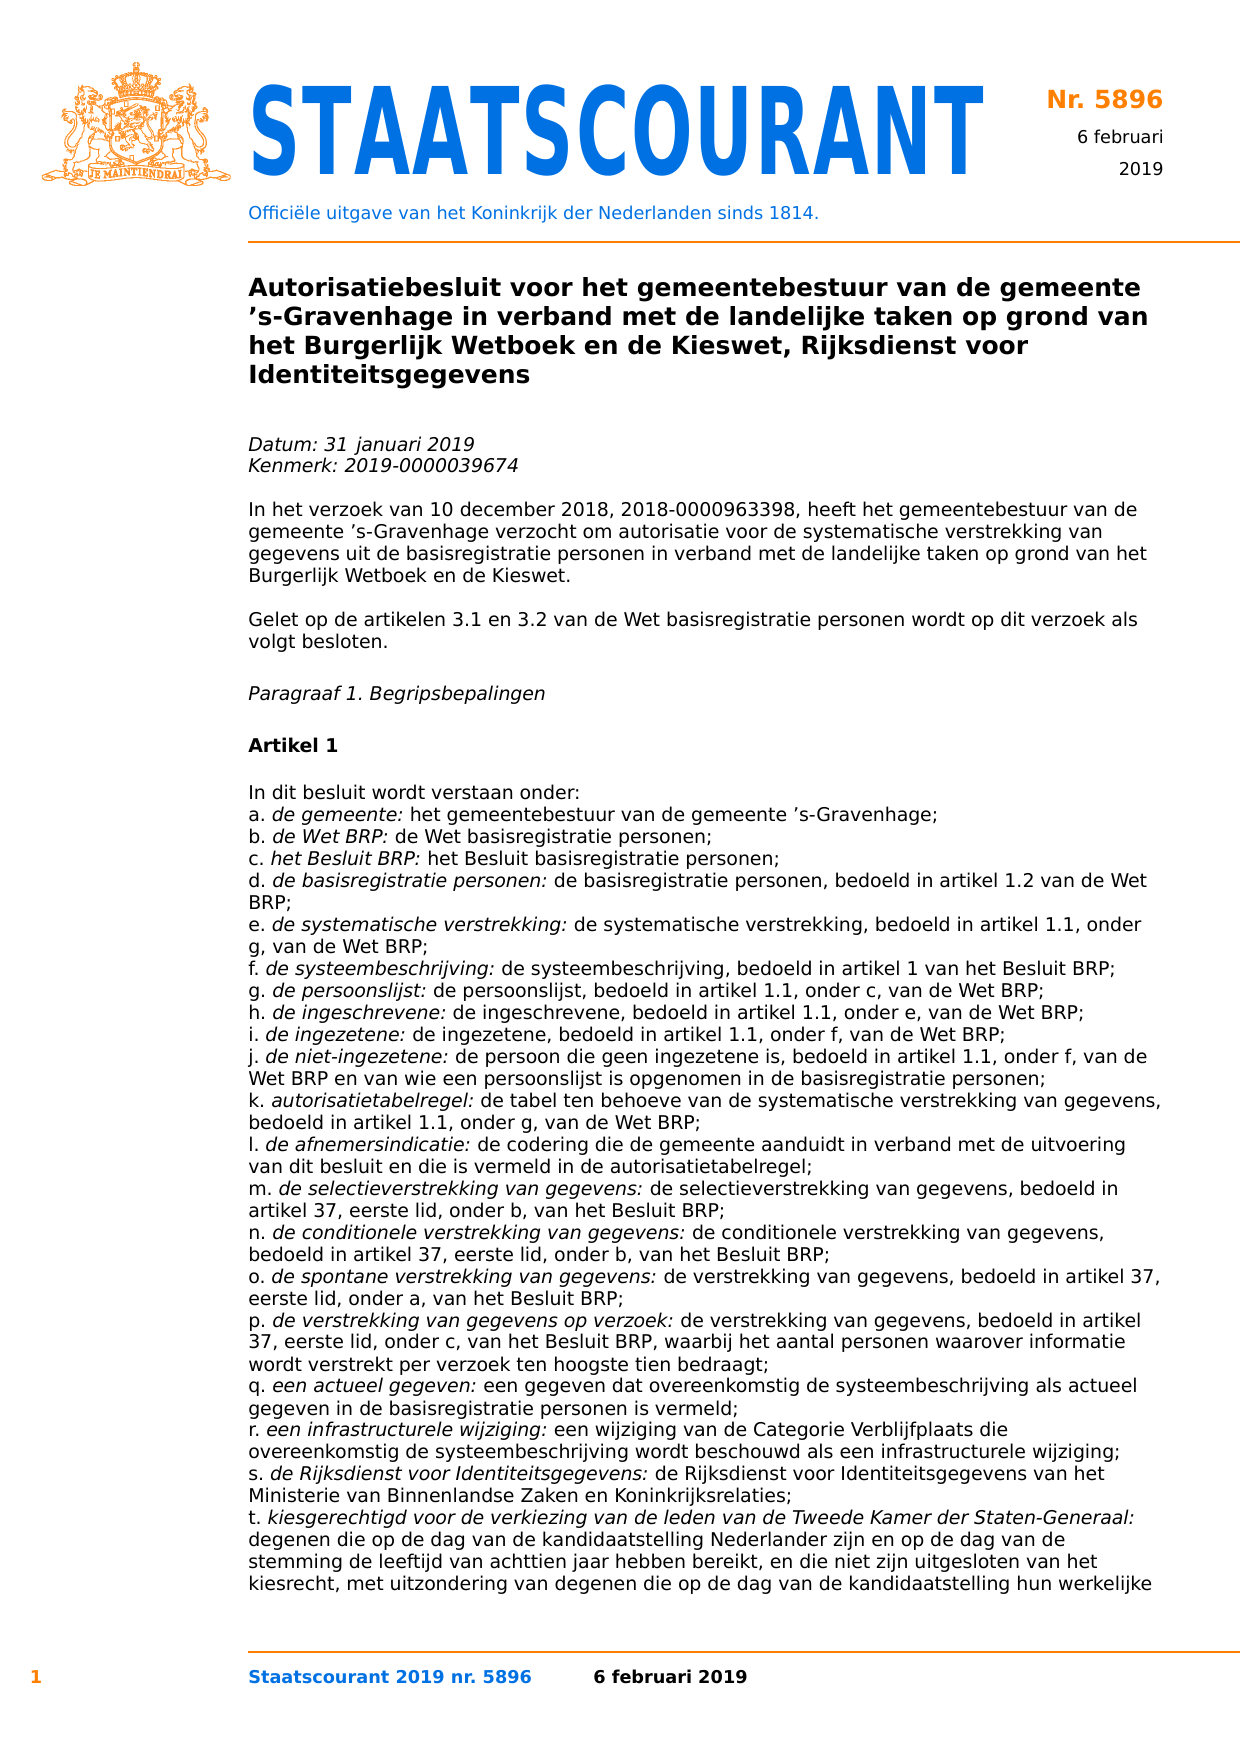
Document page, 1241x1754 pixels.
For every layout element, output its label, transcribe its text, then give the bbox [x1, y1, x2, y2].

text c. het Besluit BRP: het Besluit basisregistratie personen; [248, 848, 1163, 870]
table_header [25, 62, 248, 241]
subtitle Autorisatiebesluit voor het gemeentebestuur van de gemeente ’s-Gravenhage in verband met de landelijke taken op grond van het Burgerlijk Wetboek en de Kieswet, Rijksdienst voor Identiteitsgegevens [248, 273, 1163, 390]
text l. de afnemersindicatie: de codering die de gemeente aanduidt in verband met de uitvoering van dit besluit en die is vermeld in de autorisatietabelregel; [248, 1134, 1163, 1178]
text i. de ingezetene: de ingezetene, bedoeld in artikel 1.1, onder f, van de Wet BRP; [248, 1024, 1163, 1046]
text e. de systematische verstrekking: de systematische verstrekking, bedoeld in artikel 1.1, onder g, van de Wet BRP; [248, 914, 1163, 958]
text Gelet op de artikelen 3.1 en 3.2 van de Wet basisregistratie personen wordt op dit verzoek als volgt besloten. [248, 609, 1163, 653]
text Kenmerk: 2019-0000039674 [248, 455, 1163, 477]
subtitle Artikel 1 [248, 735, 1163, 757]
text d. de basisregistratie personen: de basisregistratie personen, bedoeld in artikel 1.2 van de Wet BRP; [248, 870, 1163, 914]
text In dit besluit wordt verstaan onder: [248, 782, 1163, 804]
table_cell 6 februari [998, 121, 1240, 153]
text q. een actueel gegeven: een gegeven dat overeenkomstig de systeembeschrijving als actueel gegeven in de basisregistratie personen is vermeld; [248, 1375, 1163, 1419]
text m. de selectieverstrekking van gegevens: de selectieverstrekking van gegevens, bedoeld in artikel 37, eerste lid, onder b, van het Besluit BRP; [248, 1178, 1163, 1222]
text k. autorisatietabelregel: de tabel ten behoeve van de systematische verstrekking van gegevens, bedoeld in artikel 1.1, onder g, van de Wet BRP; [248, 1090, 1163, 1134]
subtitle Paragraaf 1. Begripsbepalingen [248, 683, 1163, 705]
text f. de systeembeschrijving: de systeembeschrijving, bedoeld in artikel 1 van het Besluit BRP; [248, 958, 1163, 980]
text r. een infrastructurele wijziging: een wijziging van de Categorie Verblijfplaats die overeenkomstig de systeembeschrijving wordt beschouwd als een infrastructurele wijziging; [248, 1419, 1163, 1463]
text b. de Wet BRP: de Wet basisregistratie personen; [248, 826, 1163, 848]
picture [41, 62, 231, 186]
text h. de ingeschrevene: de ingeschrevene, bedoeld in artikel 1.1, onder e, van de Wet BRP; [248, 1002, 1163, 1024]
text p. de verstrekking van gegevens op verzoek: de verstrekking van gegevens, bedoeld in artikel 37, eerste lid, onder c, van het Besluit BRP, waarbij het aantal personen waarover informatie wordt verstrekt per verzoek ten hoogste tien bedraagt; [248, 1309, 1163, 1375]
text j. de niet-ingezetene: de persoon die geen ingezetene is, bedoeld in artikel 1.1, onder f, van de Wet BRP en van wie een persoonslijst is opgenomen in de basisregistratie personen; [248, 1046, 1163, 1090]
table_cell Officiële uitgave van het Koninkrijk der Nederlanden sinds 1814. [248, 203, 1240, 241]
text In het verzoek van 10 december 2018, 2018-0000963398, heeft het gemeentebestuur van de gemeente ’s-Gravenhage verzocht om autorisatie voor de systematische verstrekking van gegevens uit de basisregistratie personen in verband met de landelijke taken op grond van het Burgerlijk Wetboek en de Kieswet. [248, 499, 1163, 587]
table_cell 2019 [998, 153, 1240, 203]
text o. de spontane verstrekking van gegevens: de verstrekking van gegevens, bedoeld in artikel 37, eerste lid, onder a, van het Besluit BRP; [248, 1266, 1163, 1309]
table_header Nr. 5896 [998, 62, 1240, 121]
text Datum: 31 januari 2019 [248, 433, 1163, 455]
text a. de gemeente: het gemeentebestuur van de gemeente ’s-Gravenhage; [248, 804, 1163, 826]
text s. de Rijksdienst voor Identiteitsgegevens: de Rijksdienst voor Identiteitsgegevens van het Ministerie van Binnenlandse Zaken en Koninkrijksrelaties; [248, 1463, 1163, 1507]
text n. de conditionele verstrekking van gegevens: de conditionele verstrekking van gegevens, bedoeld in artikel 37, eerste lid, onder b, van het Besluit BRP; [248, 1222, 1163, 1266]
text t. kiesgerechtigd voor de verkiezing van de leden van de Tweede Kamer der Staten-Generaal: degenen die op de dag van de kandidaatstelling Nederlander zijn en op de dag van de stemming de leeftijd van achttien jaar hebben bereikt, en die niet zijn uitgesloten van het kiesrecht, met uitzondering van degenen die op de dag van de kandidaatstelling hun werkelijke [248, 1507, 1163, 1595]
table_header STAATSCOURANT [248, 62, 998, 203]
text g. de persoonslijst: de persoonslijst, bedoeld in artikel 1.1, onder c, van de Wet BRP; [248, 980, 1163, 1002]
